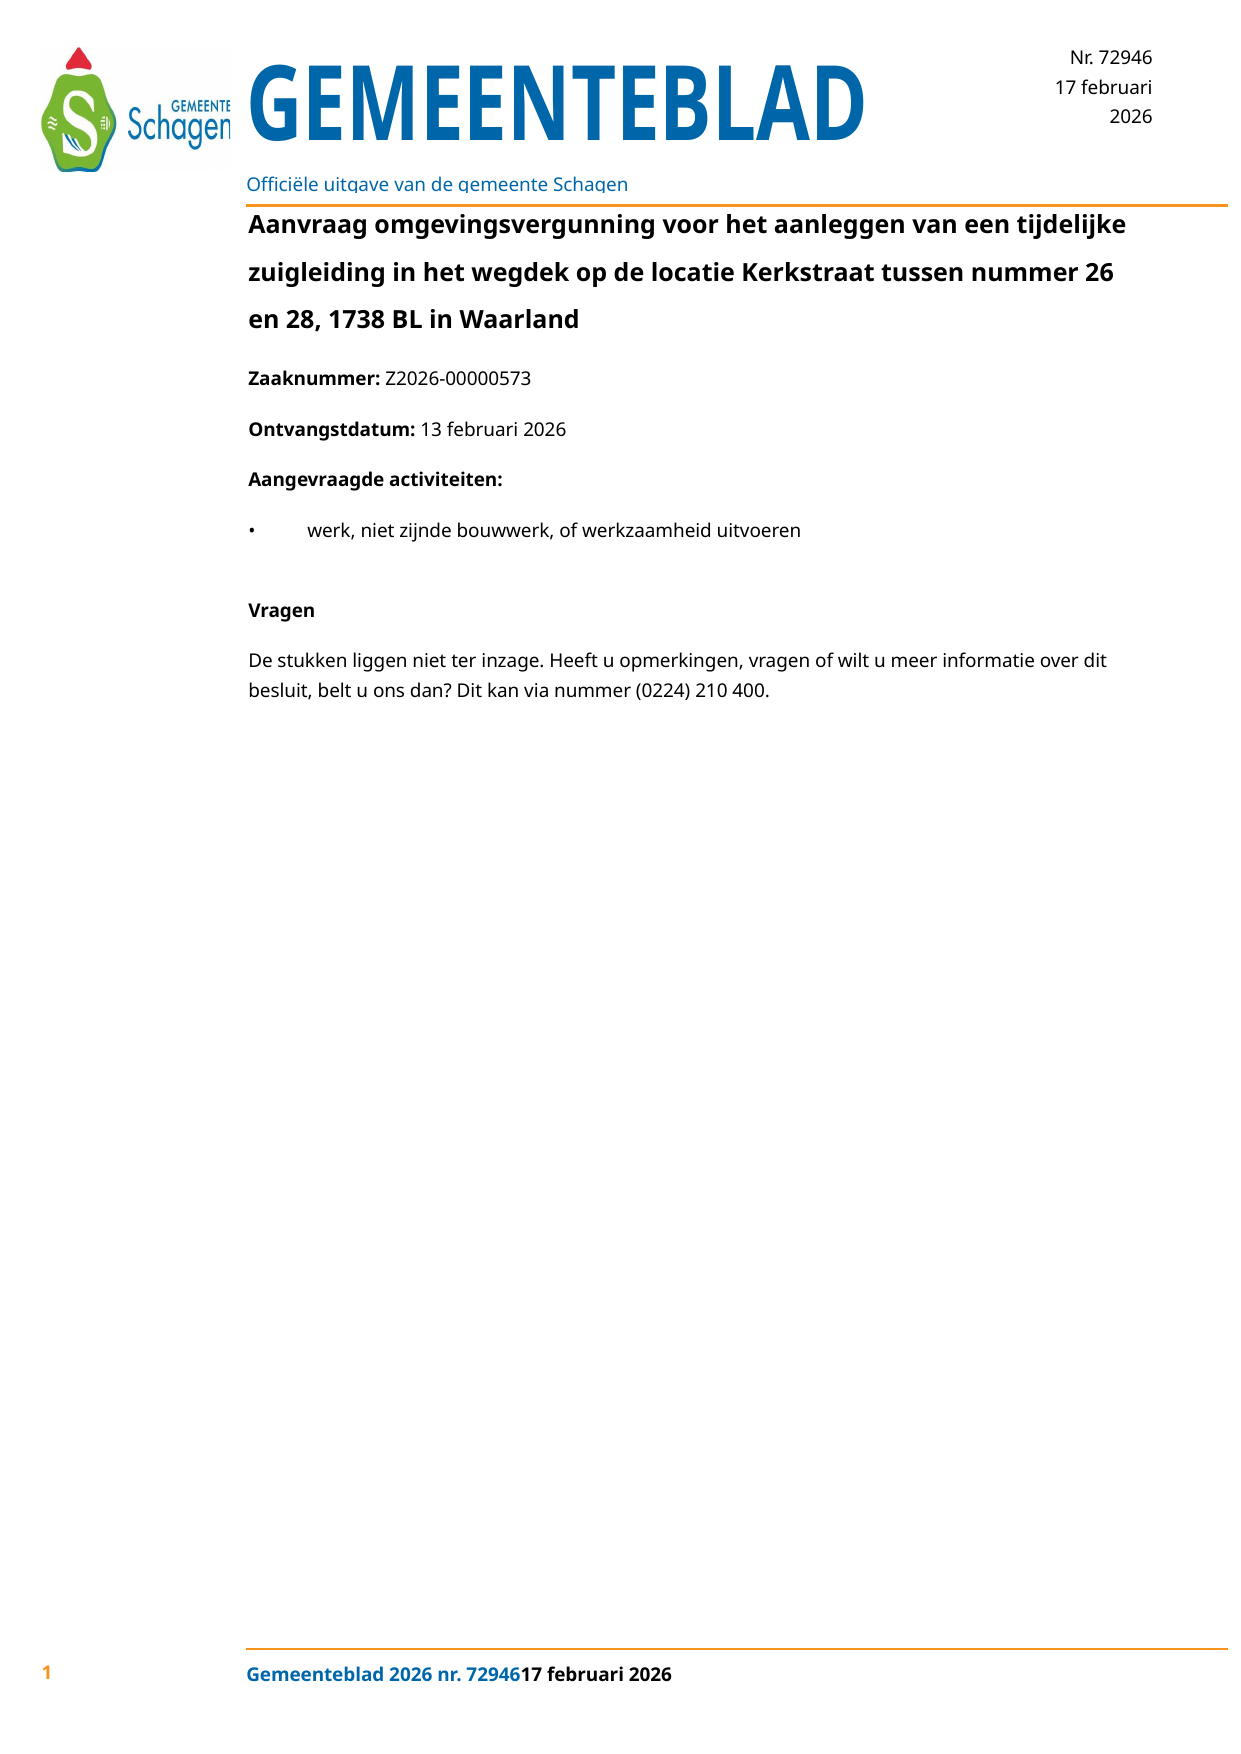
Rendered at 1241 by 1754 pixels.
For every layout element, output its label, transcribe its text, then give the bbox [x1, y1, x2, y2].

text Ontvangstdatum: 13 februari 2026 [248, 416, 1152, 442]
picture [41, 47, 231, 172]
text Aanvraag omgevingsvergunning voor het aanleggen van een tijdelijke zuigleiding in het wegdek op de locatie Kerkstraat tussen nummer 26 en 28, 1738 BL in Waarland [248, 207, 1152, 336]
text Vragen [248, 597, 1152, 622]
text De stukken liggen niet ter inzage. Heeft u opmerkingen, vragen of wilt u meer informatie over dit besluit, belt u ons dan? Dit kan via nummer (0224) 210 400. [248, 647, 1152, 702]
list werk, niet zijnde bouwwerk, of werkzaamheid uitvoeren [248, 517, 1152, 542]
text Zaaknummer: Z2026-00000573 [248, 366, 1152, 391]
text Aangevraagde activiteiten: [248, 466, 1152, 492]
